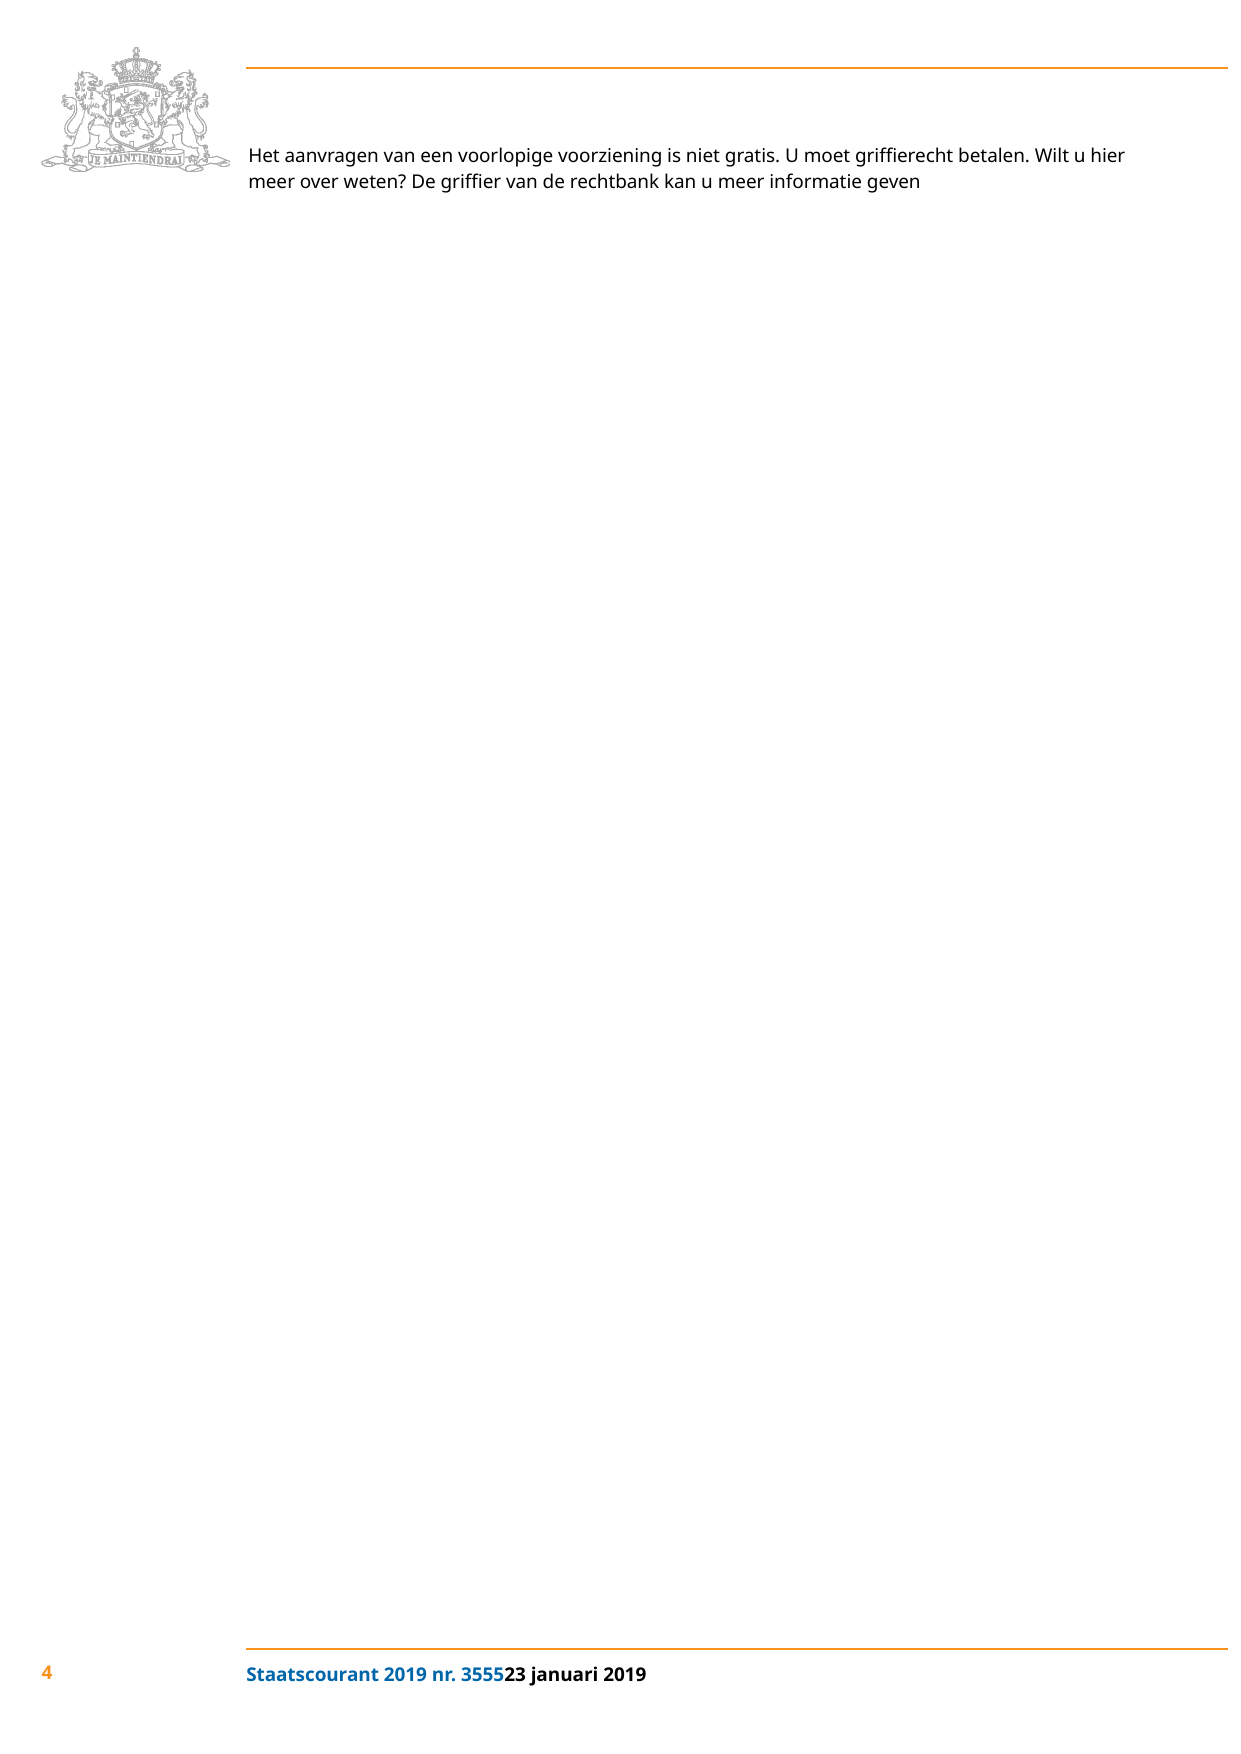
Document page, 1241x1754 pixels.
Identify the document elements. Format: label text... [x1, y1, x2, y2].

picture [41, 47, 231, 172]
text Het aanvragen van een voorlopige voorziening is niet gratis. U moet griffierecht betalen. Wilt u hier meer over weten? De griffier van de rechtbank kan u meer informatie geven [248, 143, 1152, 194]
